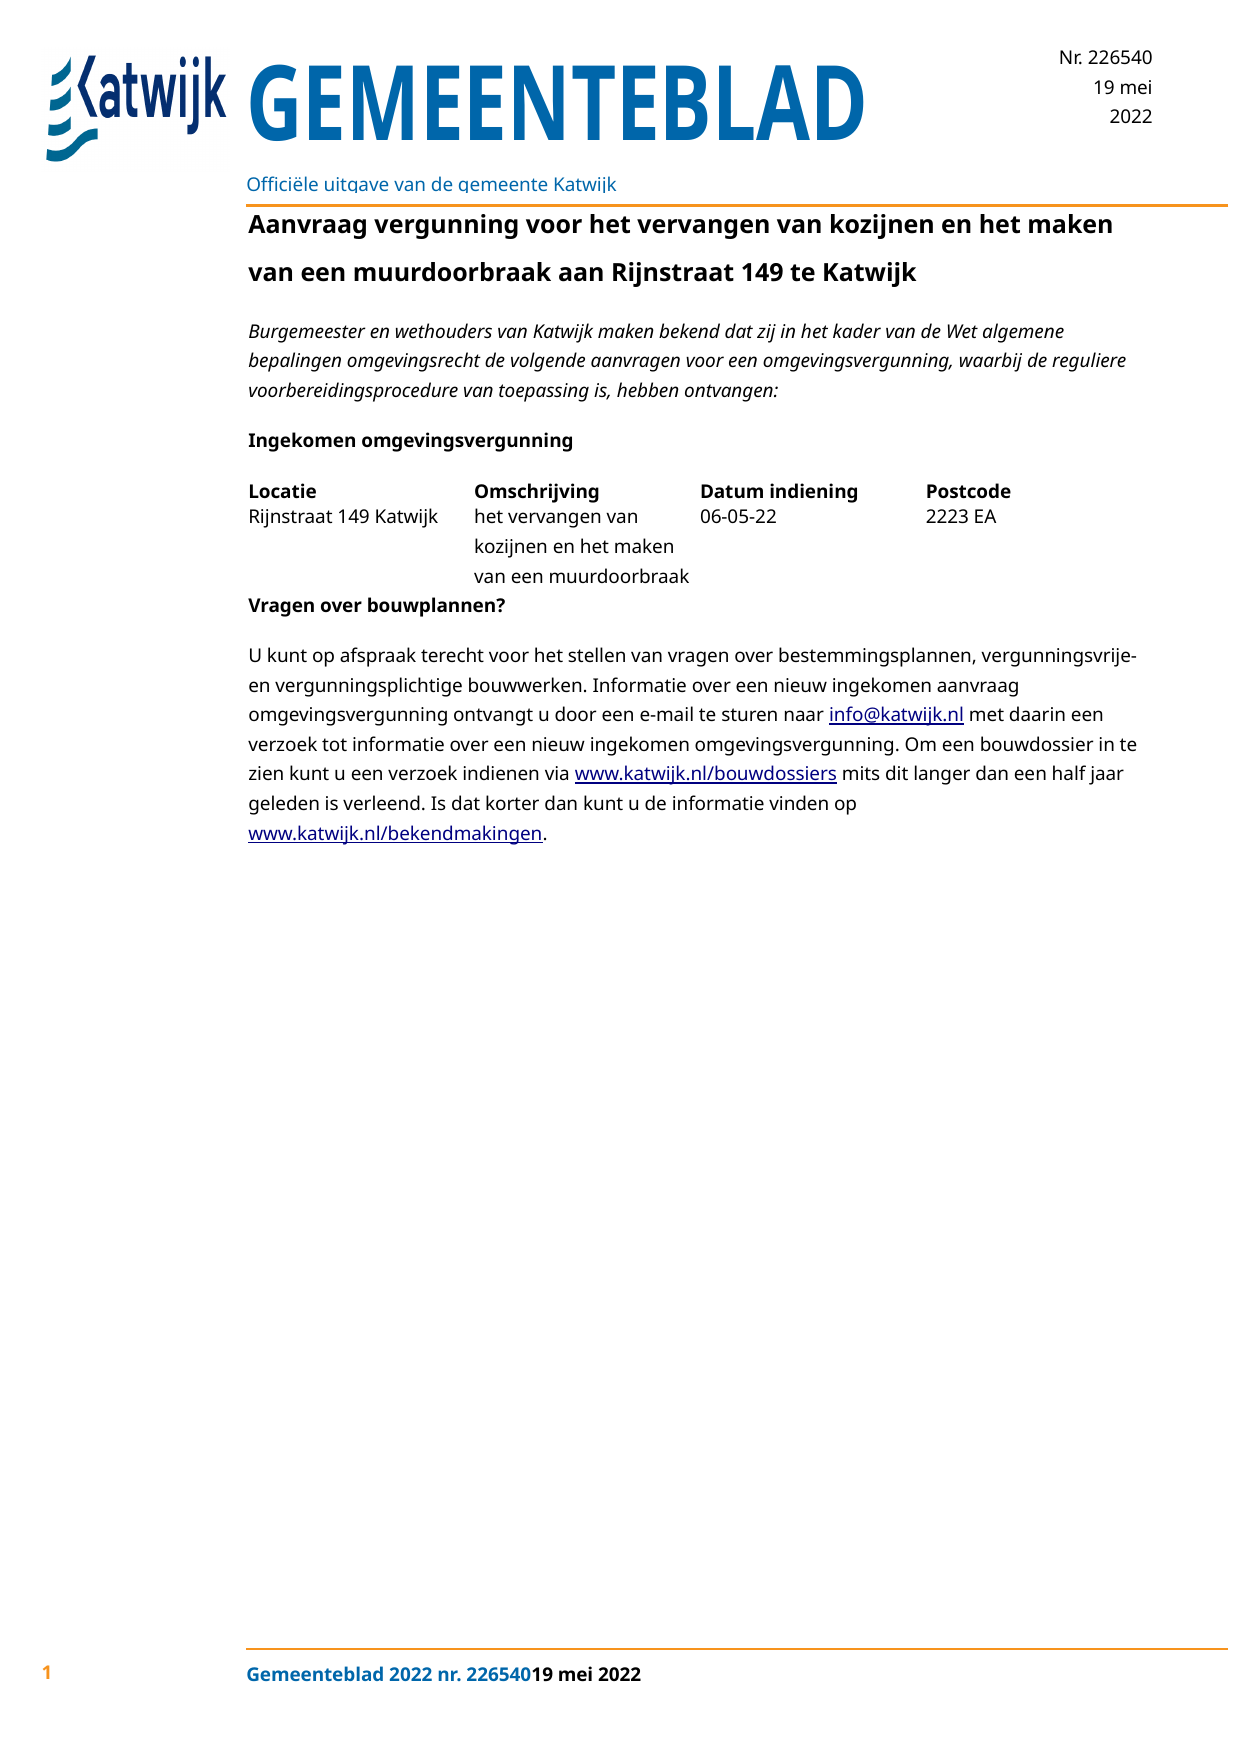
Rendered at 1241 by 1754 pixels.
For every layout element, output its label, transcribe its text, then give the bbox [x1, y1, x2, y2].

table_header Locatie [248, 478, 474, 504]
table_header Postcode [926, 478, 1152, 504]
text Vragen over bouwplannen? [248, 592, 1152, 618]
text Aanvraag vergunning voor het vervangen van kozijnen en het maken van een muurdoorbraak aan Rijnstraat 149 te Katwijk [248, 207, 1152, 288]
table_cell het vervangen van kozijnen en het maken van een muurdoorbraak [474, 504, 700, 589]
table_header Datum indiening [700, 478, 926, 504]
text Burgemeester en wethouders van Katwijk maken bekend dat zij in het kader van de Wet algemene bepalingen omgevingsrecht de volgende aanvragen voor een omgevingsvergunning, waarbij de reguliere voorbereidingsprocedure van toepassing is, hebben ontvangen: [248, 318, 1152, 403]
text U kunt op afspraak terecht voor het stellen van vragen over bestemmingsplannen, vergunningsvrije- en vergunningsplichtige bouwwerken. Informatie over een nieuw ingekomen aanvraag omgevingsvergunning ontvangt u door een e-mail te sturen naar info@katwijk.nl met daarin een verzoek tot informatie over een nieuw ingekomen omgevingsvergunning. Om een bouwdossier in te zien kunt u een verzoek indienen via www.katwijk.nl/bouwdossiers mits dit langer dan een half jaar geleden is verleend. Is dat korter dan kunt u de informatie vinden op www.katwijk.nl/bekendmakingen. [248, 642, 1152, 846]
table_cell Rijnstraat 149 Katwijk [248, 504, 474, 589]
text Ingekomen omgevingsvergunning [248, 427, 1152, 453]
table_cell 2223 EA [926, 504, 1152, 589]
picture [41, 47, 231, 172]
table_cell 06-05-22 [700, 504, 926, 589]
table_header Omschrijving [474, 478, 700, 504]
